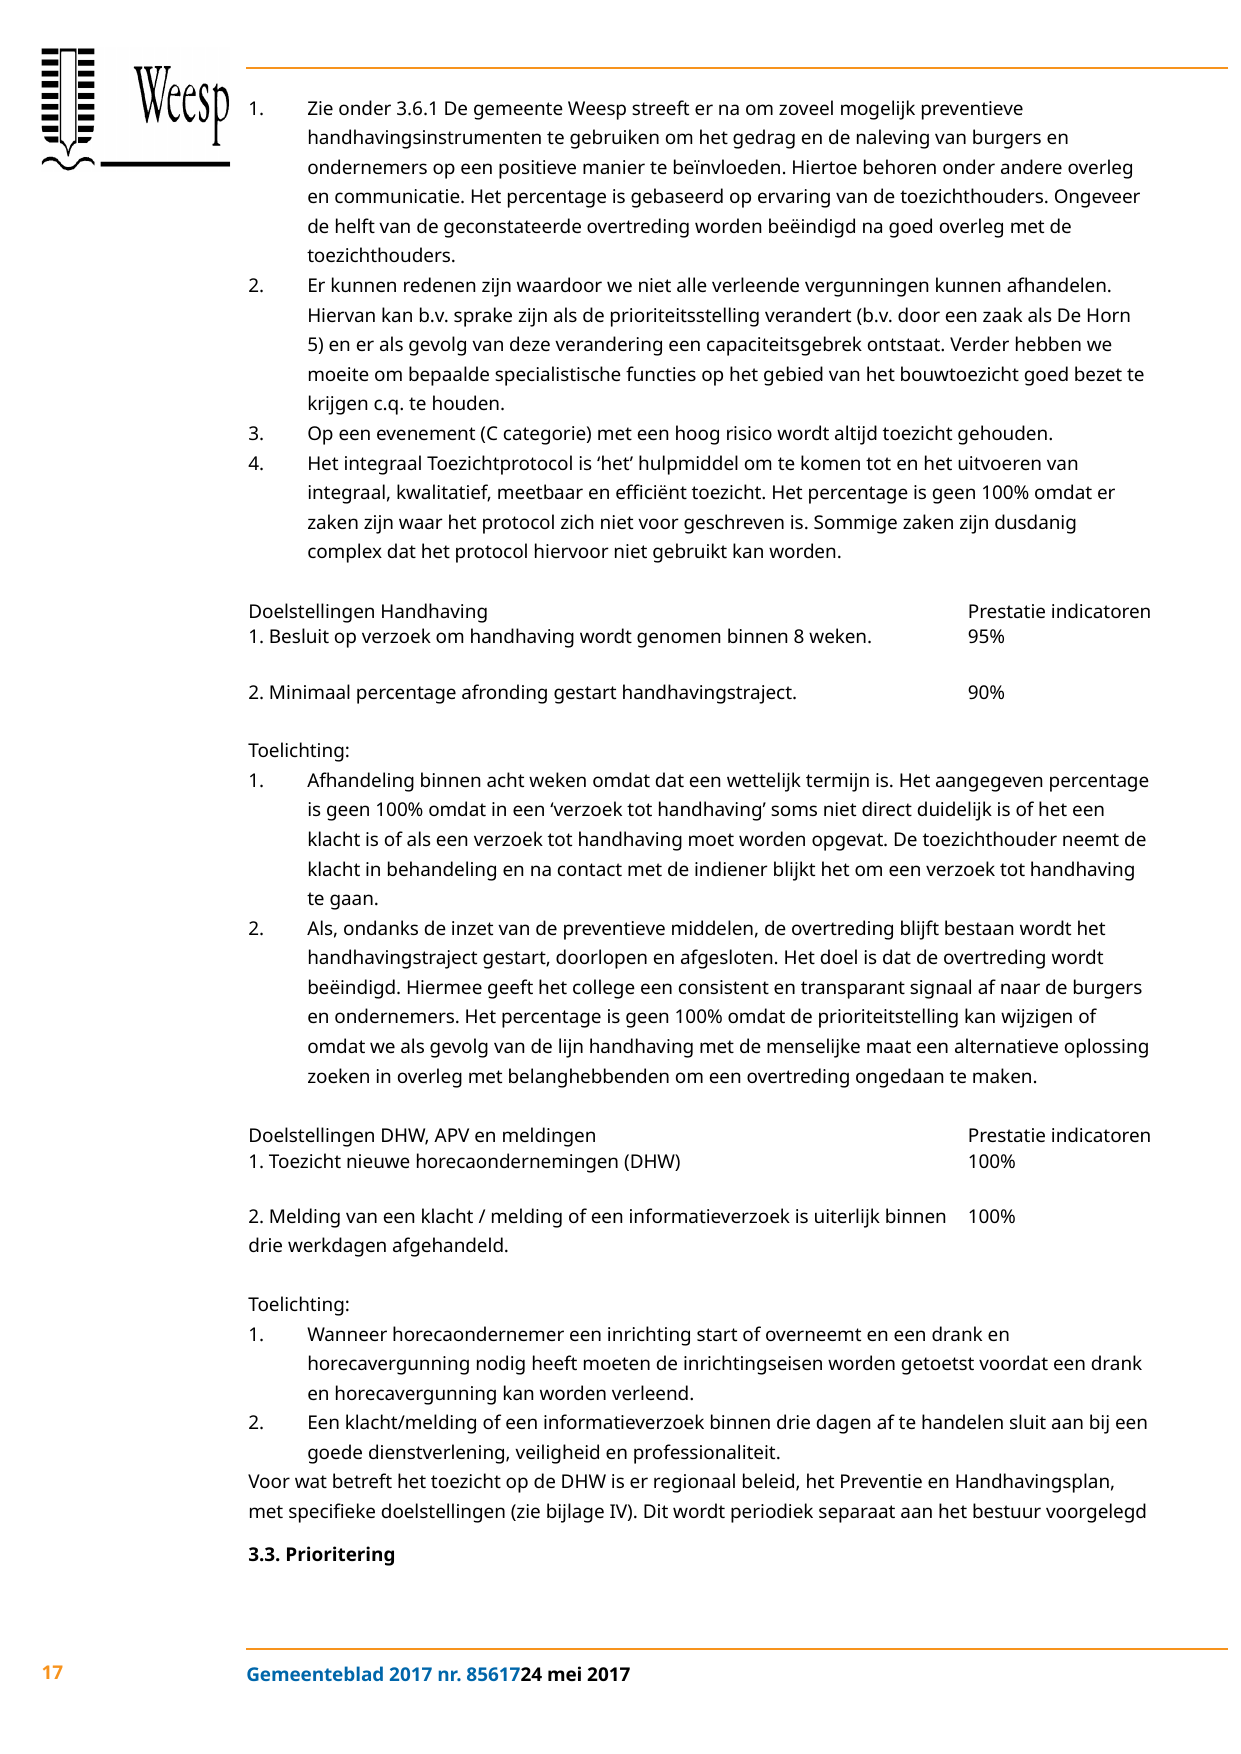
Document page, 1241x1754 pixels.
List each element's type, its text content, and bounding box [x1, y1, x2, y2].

table_header Doelstellingen DHW, APV en meldingen [248, 1122, 968, 1148]
list Als, ondanks de inzet van de preventieve middelen, de overtreding blijft bestaan wordt het handhavingstraject gestart, doorlopen en afgesloten. Het doel is dat de overtreding wordt beëindigd. Hiermee geeft het college een consistent en transparant signaal af naar de burgers en ondernemers. Het percentage is geen 100% omdat de prioriteitstelling kan wijzigen of omdat we als gevolg van de lijn handhaving met de menselijke maat een alternatieve oplossing zoeken in overleg met belanghebbenden om een overtreding ongedaan te maken. [248, 915, 1152, 1088]
table_cell 2. Melding van een klacht / melding of een informatieverzoek is uiterlijk binnen drie werkdagen afgehandeld. [248, 1203, 968, 1288]
list Er kunnen redenen zijn waardoor we niet alle verleende vergunningen kunnen afhandelen. Hiervan kan b.v. sprake zijn als de prioriteitsstelling verandert (b.v. door een zaak als De Horn 5) en er als gevolg van deze verandering een capaciteitsgebrek ontstaat. Verder hebben we moeite om bepaalde specialistische functies op het gebied van het bouwtoezicht goed bezet te krijgen c.q. te houden. [248, 272, 1152, 416]
table_cell 2. Minimaal percentage afronding gestart handhavingstraject. [248, 679, 968, 734]
list Wanneer horecaondernemer een inrichting start of overneemt en een drank en horecavergunning nodig heeft moeten de inrichtingseisen worden getoetst voordat een drank en horecavergunning kan worden verleend. [248, 1321, 1152, 1406]
table_cell 1. Toezicht nieuwe horecaondernemingen (DHW) [248, 1148, 968, 1203]
list Het integraal Toezichtprotocol is ‘het’ hulpmiddel om te komen tot en het uitvoeren van integraal, kwalitatief, meetbaar en efficiënt toezicht. Het percentage is geen 100% omdat er zaken zijn waar het protocol zich niet voor geschreven is. Sommige zaken zijn dusdanig complex dat het protocol hiervoor niet gebruikt kan worden. [248, 450, 1152, 564]
text Voor wat betreft het toezicht op de DHW is er regionaal beleid, het Preventie en Handhavingsplan, met specifieke doelstellingen (zie bijlage IV). Dit wordt periodiek separaat aan het bestuur voorgelegd [248, 1469, 1152, 1524]
table_cell 100% [968, 1203, 1152, 1288]
list Een klacht/melding of een informatieverzoek binnen drie dagen af te handelen sluit aan bij een goede dienstverlening, veiligheid en professionaliteit. [248, 1409, 1152, 1465]
list Op een evenement (C categorie) met een hoog risico wordt altijd toezicht gehouden. [248, 420, 1152, 446]
table_header Doelstellingen Handhaving [248, 598, 968, 623]
table_cell 1. Besluit op verzoek om handhaving wordt genomen binnen 8 weken. [248, 624, 968, 679]
text Toelichting: [248, 1291, 1152, 1317]
text 3.3. Prioritering [248, 1541, 1152, 1567]
table_header Prestatie indicatoren [968, 1122, 1152, 1148]
text Toelichting: [248, 737, 1152, 763]
table_cell 100% [968, 1148, 1152, 1203]
table_cell 95% [968, 624, 1152, 679]
picture [41, 47, 231, 172]
table_header Prestatie indicatoren [968, 598, 1152, 623]
list Zie onder 3.6.1 De gemeente Weesp streeft er na om zoveel mogelijk preventieve handhavingsinstrumenten te gebruiken om het gedrag en de naleving van burgers en ondernemers op een positieve manier te beïnvloeden. Hiertoe behoren onder andere overleg en communicatie. Het percentage is gebaseerd op ervaring van de toezichthouders. Ongeveer de helft van de geconstateerde overtreding worden beëindigd na goed overleg met de toezichthouders. [248, 95, 1152, 268]
list Afhandeling binnen acht weken omdat dat een wettelijk termijn is. Het aangegeven percentage is geen 100% omdat in een ‘verzoek tot handhaving’ soms niet direct duidelijk is of het een klacht is of als een verzoek tot handhaving moet worden opgevat. De toezichthouder neemt de klacht in behandeling en na contact met de indiener blijkt het om een verzoek tot handhaving te gaan. [248, 767, 1152, 911]
table_cell 90% [968, 679, 1152, 734]
